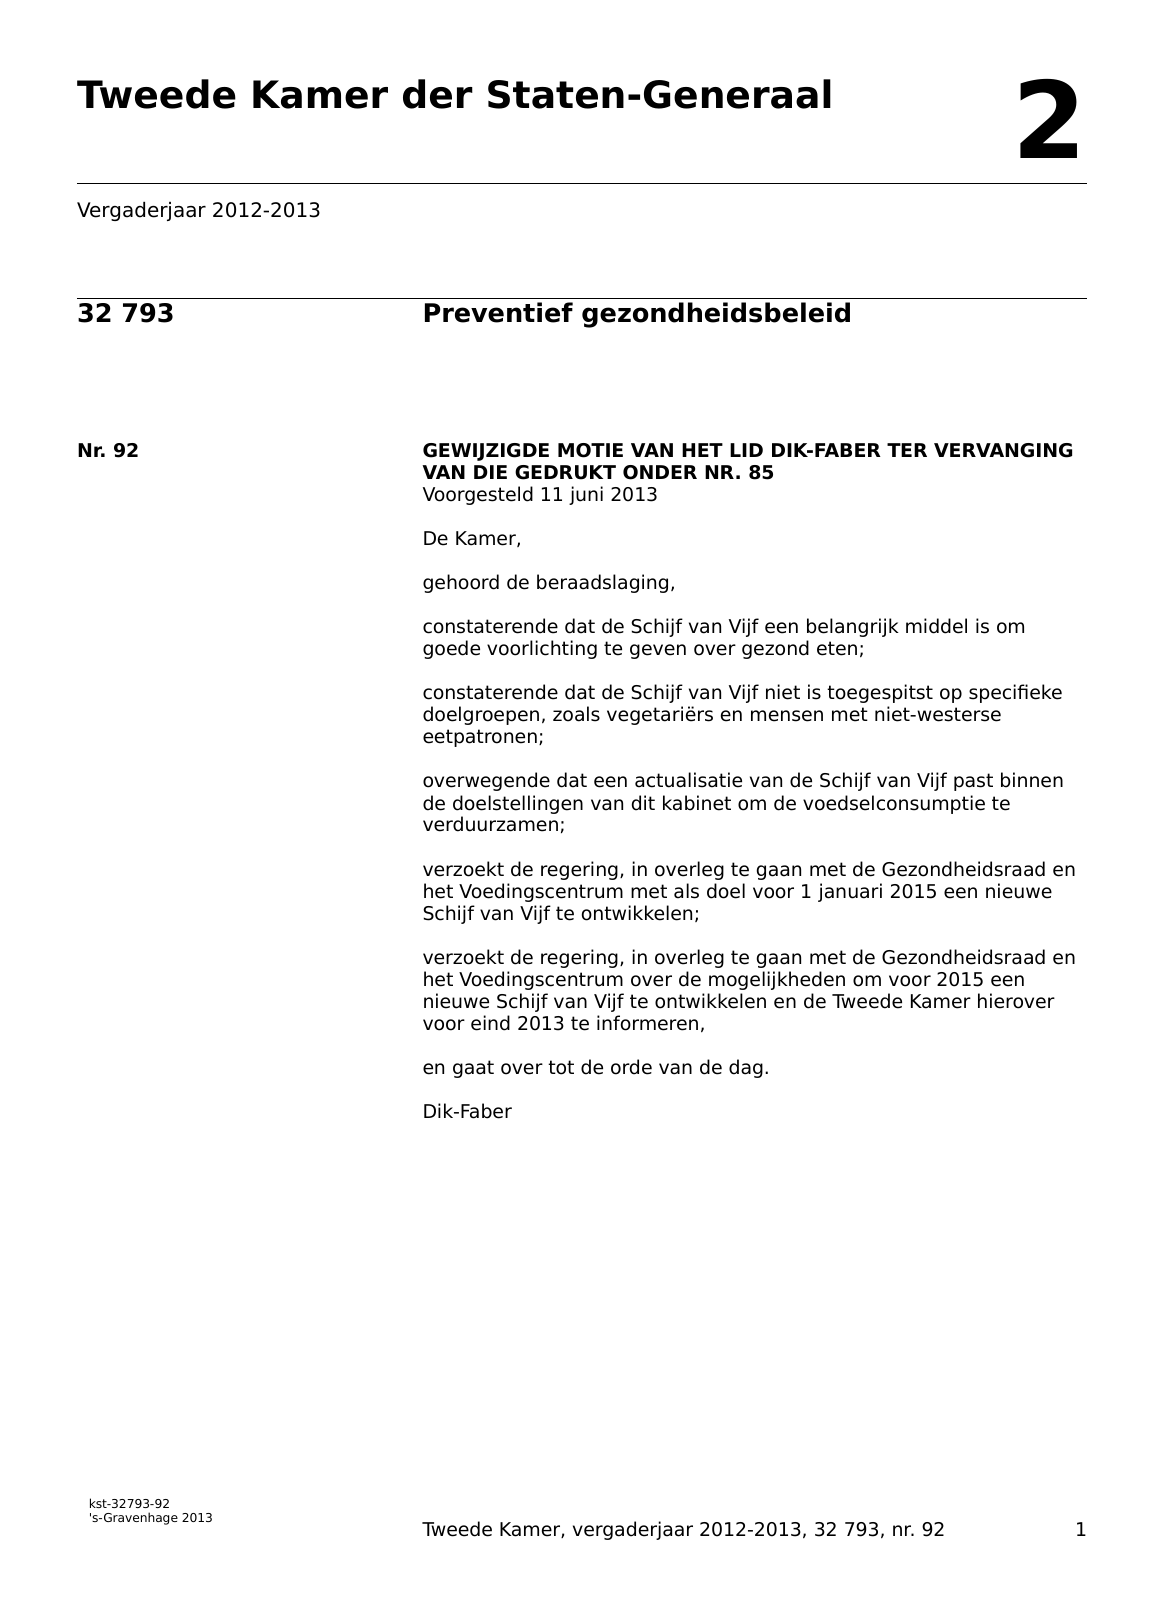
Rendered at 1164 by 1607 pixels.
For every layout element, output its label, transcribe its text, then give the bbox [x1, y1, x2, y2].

text constaterende dat de Schijf van Vijf een belangrijk middel is om goede voorlichting te geven over gezond eten; [422, 616, 1087, 660]
subtitle 32 793 Preventief gezondheidsbeleid [77, 299, 1087, 329]
text gehoord de beraadslaging, [422, 572, 1087, 594]
text 's-Gravenhage 2013 [88, 1511, 323, 1525]
text Dik-Faber [422, 1101, 1087, 1123]
table_header Tweede Kamer der Staten-Generaal [77, 59, 886, 183]
text kst-32793-92 [88, 1497, 323, 1511]
text constaterende dat de Schijf van Vijf niet is toegespitst op specifieke doelgroepen, zoals vegetariërs en mensen met niet-westerse eetpatronen; [422, 682, 1087, 748]
text Voorgesteld 11 juni 2013 [422, 484, 1087, 506]
text verzoekt de regering, in overleg te gaan met de Gezondheidsraad en het Voedingscentrum over de mogelijkheden om voor 2015 een nieuwe Schijf van Vijf te ontwikkelen en de Tweede Kamer hierover voor eind 2013 te informeren, [422, 947, 1087, 1034]
table_cell Vergaderjaar 2012-2013 [77, 184, 1087, 298]
text De Kamer, [422, 528, 1087, 550]
table_header 2 [886, 59, 1087, 183]
text en gaat over tot de orde van de dag. [422, 1057, 1087, 1079]
text overwegende dat een actualisatie van de Schijf van Vijf past binnen de doelstellingen van dit kabinet om de voedselconsumptie te verduurzamen; [422, 770, 1087, 836]
subtitle Nr. 92 GEWIJZIGDE MOTIE VAN HET LID DIK-FABER TER VERVANGING VAN DIE GEDRUKT ONDER NR. 85 [77, 440, 1087, 484]
text verzoekt de regering, in overleg te gaan met de Gezondheidsraad en het Voedingscentrum met als doel voor 1 januari 2015 een nieuwe Schijf van Vijf te ontwikkelen; [422, 858, 1087, 924]
